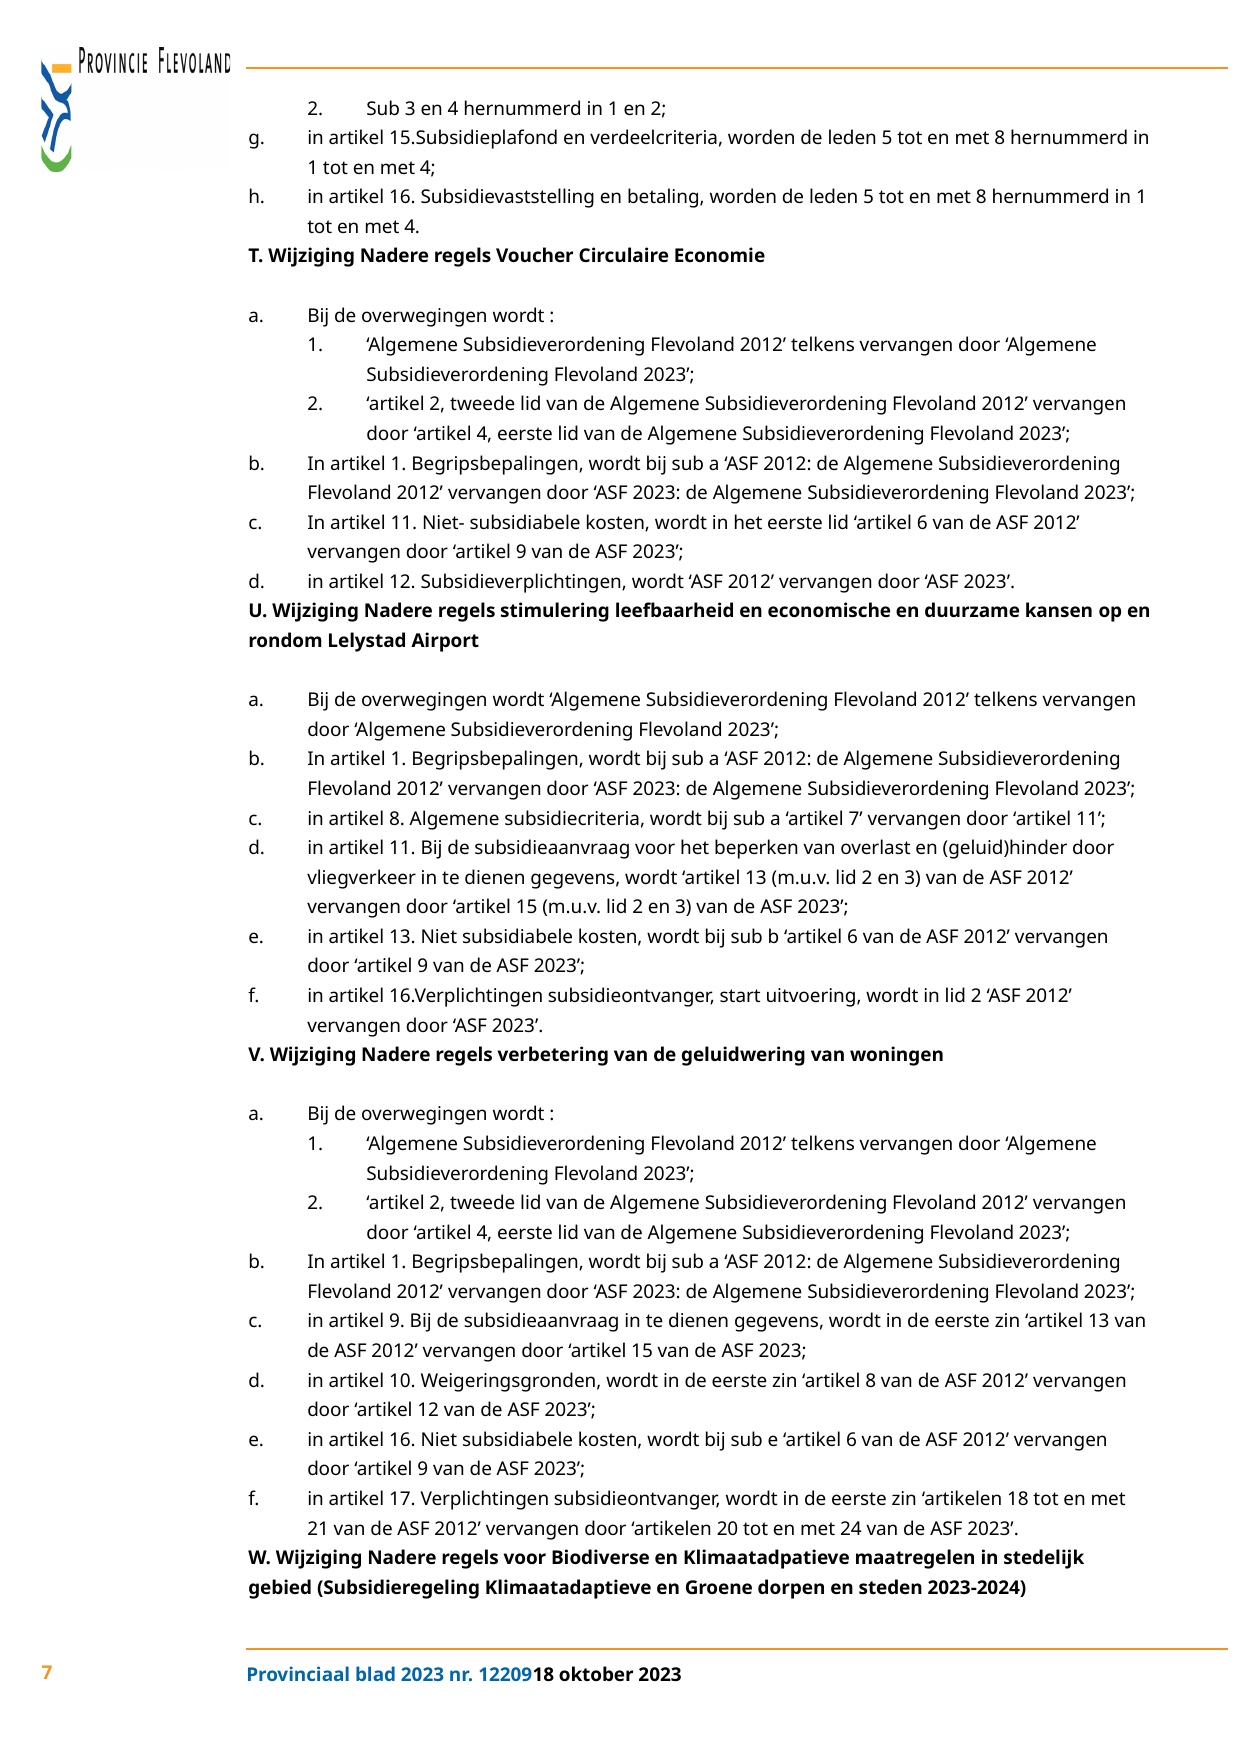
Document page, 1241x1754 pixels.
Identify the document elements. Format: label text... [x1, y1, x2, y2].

list in artikel 10. Weigeringsgronden, wordt in de eerste zin ‘artikel 8 van de ASF 2012’ vervangen door ‘artikel 12 van de ASF 2023’; [248, 1367, 1152, 1422]
list in artikel 16. Subsidievaststelling en betaling, worden de leden 5 tot en met 8 hernummerd in 1 tot en met 4. [248, 183, 1152, 239]
list in artikel 12. Subsidieverplichtingen, wordt ‘ASF 2012’ vervangen door ‘ASF 2023’. [248, 568, 1152, 594]
list Bij de overwegingen wordt : [248, 302, 1152, 328]
list in artikel 8. Algemene subsidiecriteria, wordt bij sub a ‘artikel 7’ vervangen door ‘artikel 11’; [248, 805, 1152, 831]
list in artikel 16.Verplichtingen subsidieontvanger, start uitvoering, wordt in lid 2 ‘ASF 2012’ vervangen door ‘ASF 2023’. [248, 982, 1152, 1038]
list in artikel 15.Subsidieplafond en verdeelcriteria, worden de leden 5 tot en met 8 hernummerd in 1 tot en met 4; [248, 124, 1152, 180]
list in artikel 13. Niet subsidiabele kosten, wordt bij sub b ‘artikel 6 van de ASF 2012’ vervangen door ‘artikel 9 van de ASF 2023’; [248, 923, 1152, 978]
text T. Wijziging Nadere regels Voucher Circulaire Economie [248, 243, 1152, 268]
list Bij de overwegingen wordt : [248, 1101, 1152, 1126]
list in artikel 11. Bij de subsidieaanvraag voor het beperken van overlast en (geluid)hinder door vliegverkeer in te dienen gegevens, wordt ‘artikel 13 (m.u.v. lid 2 en 3) van de ASF 2012’ vervangen door ‘artikel 15 (m.u.v. lid 2 en 3) van de ASF 2023’; [248, 834, 1152, 919]
list in artikel 17. Verplichtingen subsidieontvanger, wordt in de eerste zin ‘artikelen 18 tot en met 21 van de ASF 2012’ vervangen door ‘artikelen 20 tot en met 24 van de ASF 2023’. [248, 1485, 1152, 1541]
text U. Wijziging Nadere regels stimulering leefbaarheid en economische en duurzame kansen op en rondom Lelystad Airport [248, 598, 1152, 653]
list In artikel 1. Begripsbepalingen, wordt bij sub a ‘ASF 2012: de Algemene Subsidieverordening Flevoland 2012’ vervangen door ‘ASF 2023: de Algemene Subsidieverordening Flevoland 2023’; [248, 1248, 1152, 1304]
list In artikel 1. Begripsbepalingen, wordt bij sub a ‘ASF 2012: de Algemene Subsidieverordening Flevoland 2012’ vervangen door ‘ASF 2023: de Algemene Subsidieverordening Flevoland 2023’; [248, 450, 1152, 505]
list In artikel 1. Begripsbepalingen, wordt bij sub a ‘ASF 2012: de Algemene Subsidieverordening Flevoland 2012’ vervangen door ‘ASF 2023: de Algemene Subsidieverordening Flevoland 2023’; [248, 746, 1152, 801]
list ‘artikel 2, tweede lid van de Algemene Subsidieverordening Flevoland 2012’ vervangen door ‘artikel 4, eerste lid van de Algemene Subsidieverordening Flevoland 2023’; [307, 1189, 1152, 1245]
list ‘artikel 2, tweede lid van de Algemene Subsidieverordening Flevoland 2012’ vervangen door ‘artikel 4, eerste lid van de Algemene Subsidieverordening Flevoland 2023’; [307, 391, 1152, 446]
text W. Wijziging Nadere regels voor Biodiverse en Klimaatadpatieve maatregelen in stedelijk gebied (Subsidieregeling Klimaatadaptieve en Groene dorpen en steden 2023-2024) [248, 1544, 1152, 1600]
list Sub 3 en 4 hernummerd in 1 en 2; [307, 95, 1152, 121]
picture [41, 47, 231, 172]
list in artikel 9. Bij de subsidieaanvraag in te dienen gegevens, wordt in de eerste zin ‘artikel 13 van de ASF 2012’ vervangen door ‘artikel 15 van de ASF 2023; [248, 1308, 1152, 1363]
list ‘Algemene Subsidieverordening Flevoland 2012’ telkens vervangen door ‘Algemene Subsidieverordening Flevoland 2023’; [307, 331, 1152, 387]
list in artikel 16. Niet subsidiabele kosten, wordt bij sub e ‘artikel 6 van de ASF 2012’ vervangen door ‘artikel 9 van de ASF 2023’; [248, 1426, 1152, 1481]
list In artikel 11. Niet- subsidiabele kosten, wordt in het eerste lid ‘artikel 6 van de ASF 2012’ vervangen door ‘artikel 9 van de ASF 2023’; [248, 509, 1152, 564]
text V. Wijziging Nadere regels verbetering van de geluidwering van woningen [248, 1041, 1152, 1067]
list Bij de overwegingen wordt ‘Algemene Subsidieverordening Flevoland 2012’ telkens vervangen door ‘Algemene Subsidieverordening Flevoland 2023’; [248, 686, 1152, 742]
list ‘Algemene Subsidieverordening Flevoland 2012’ telkens vervangen door ‘Algemene Subsidieverordening Flevoland 2023’; [307, 1130, 1152, 1186]
